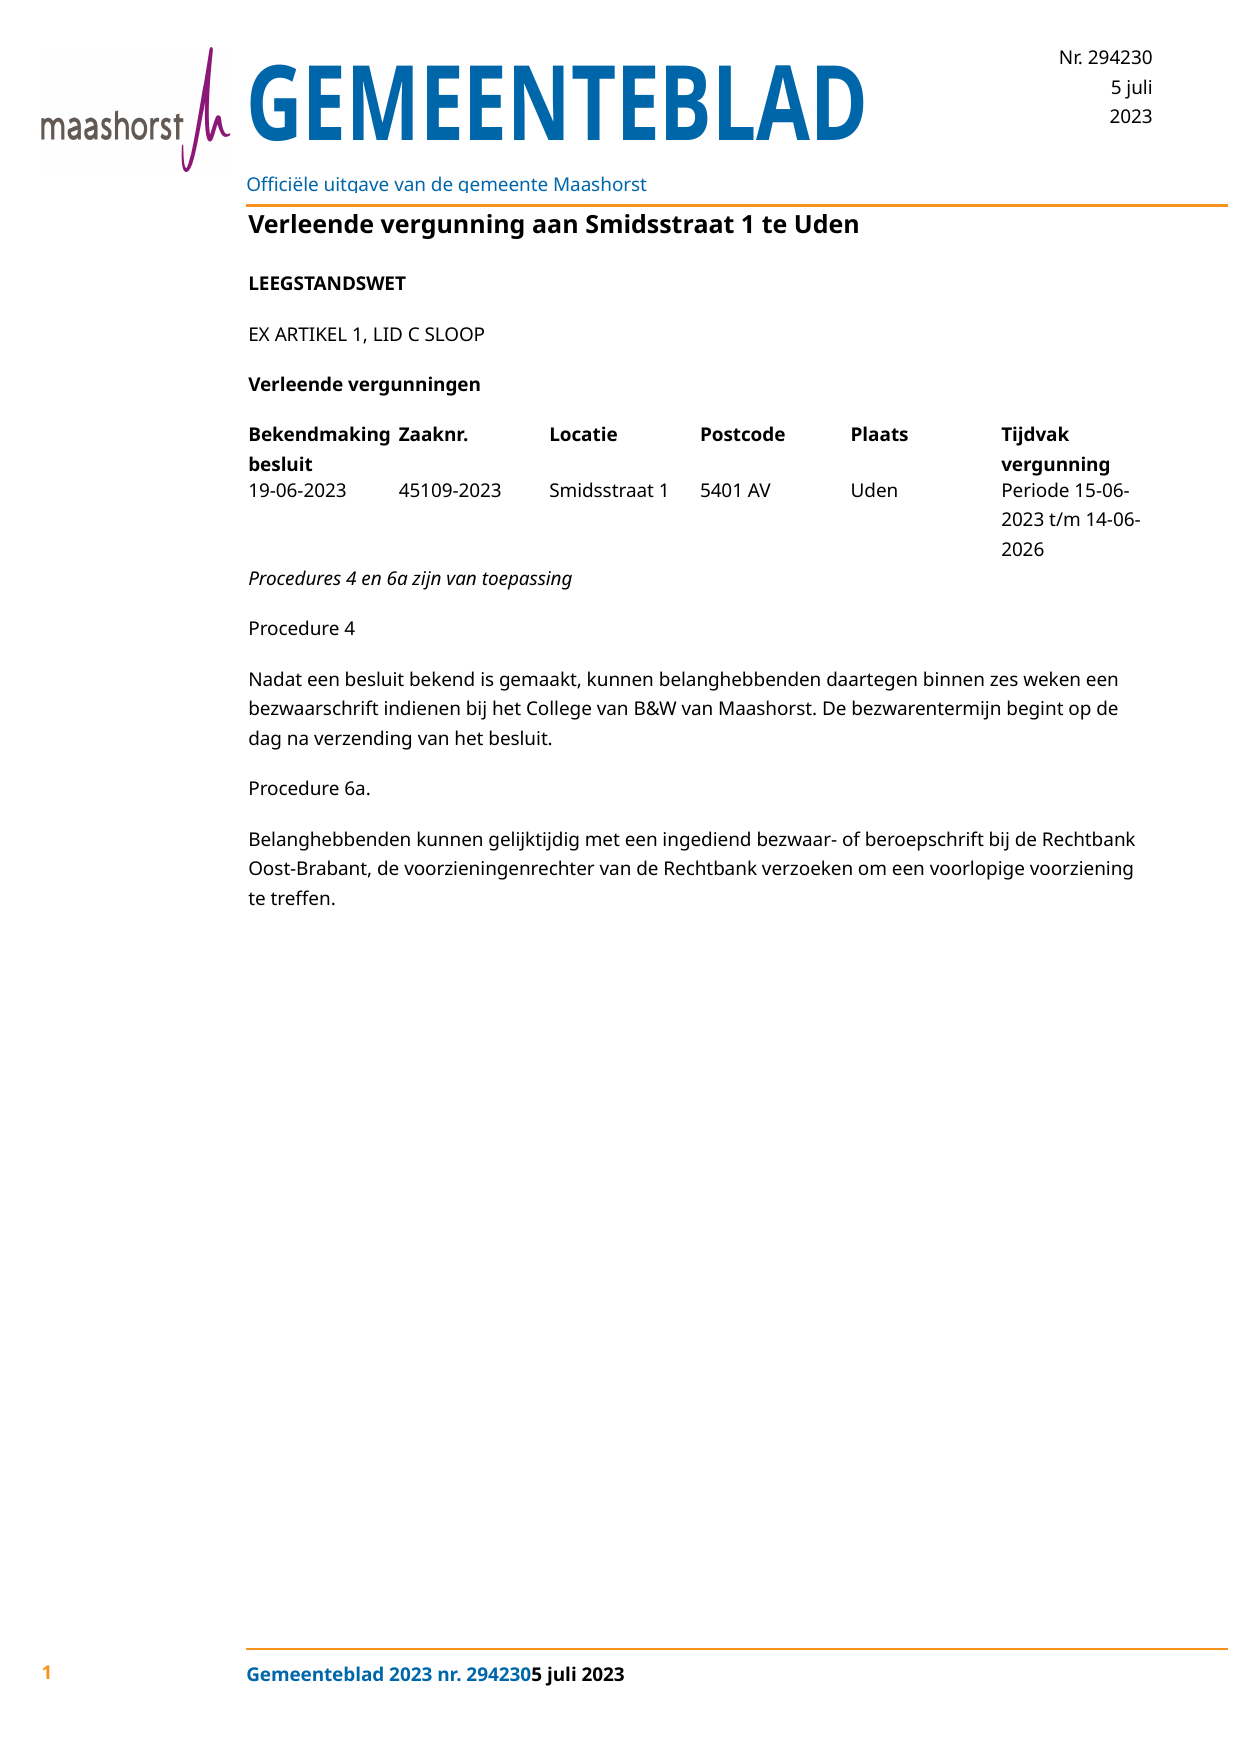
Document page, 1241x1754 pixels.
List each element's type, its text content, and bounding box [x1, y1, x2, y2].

text Verleende vergunningen [248, 371, 1152, 397]
table_header Plaats [850, 422, 1001, 477]
table_header Bekendmaking besluit [248, 422, 398, 477]
text Procedure 6a. [248, 776, 1152, 801]
text Verleende vergunning aan Smidsstraat 1 te Uden [248, 207, 1152, 241]
table_header Postcode [700, 422, 850, 477]
table_header Locatie [549, 422, 700, 477]
text Procedure 4 [248, 616, 1152, 641]
text EX ARTIKEL 1, LID C SLOOP [248, 321, 1152, 346]
table_cell 5401 AV [700, 477, 850, 562]
table_cell Uden [850, 477, 1001, 562]
text Nadat een besluit bekend is gemaakt, kunnen belanghebbenden daartegen binnen zes weken een bezwaarschrift indienen bij het College van B&W van Maashorst. De bezwarentermijn begint op de dag na verzending van het besluit. [248, 666, 1152, 751]
table_cell 19-06-2023 [248, 477, 398, 562]
text Belanghebbenden kunnen gelijktijdig met een ingediend bezwaar- of beroepschrift bij de Rechtbank Oost-Brabant, de voorzieningenrechter van de Rechtbank verzoeken om een voorlopige voorziening te treffen. [248, 826, 1152, 911]
picture [41, 47, 231, 172]
text LEEGSTANDSWET [248, 270, 1152, 296]
table_header Zaaknr. [399, 422, 549, 477]
text Procedures 4 en 6a zijn van toepassing [248, 565, 1152, 591]
table_cell 45109-2023 [399, 477, 549, 562]
table_cell Smidsstraat 1 [549, 477, 700, 562]
table_cell Periode 15-06-2023 t/m 14-06-2026 [1001, 477, 1152, 562]
table_header Tijdvak vergunning [1001, 422, 1152, 477]
